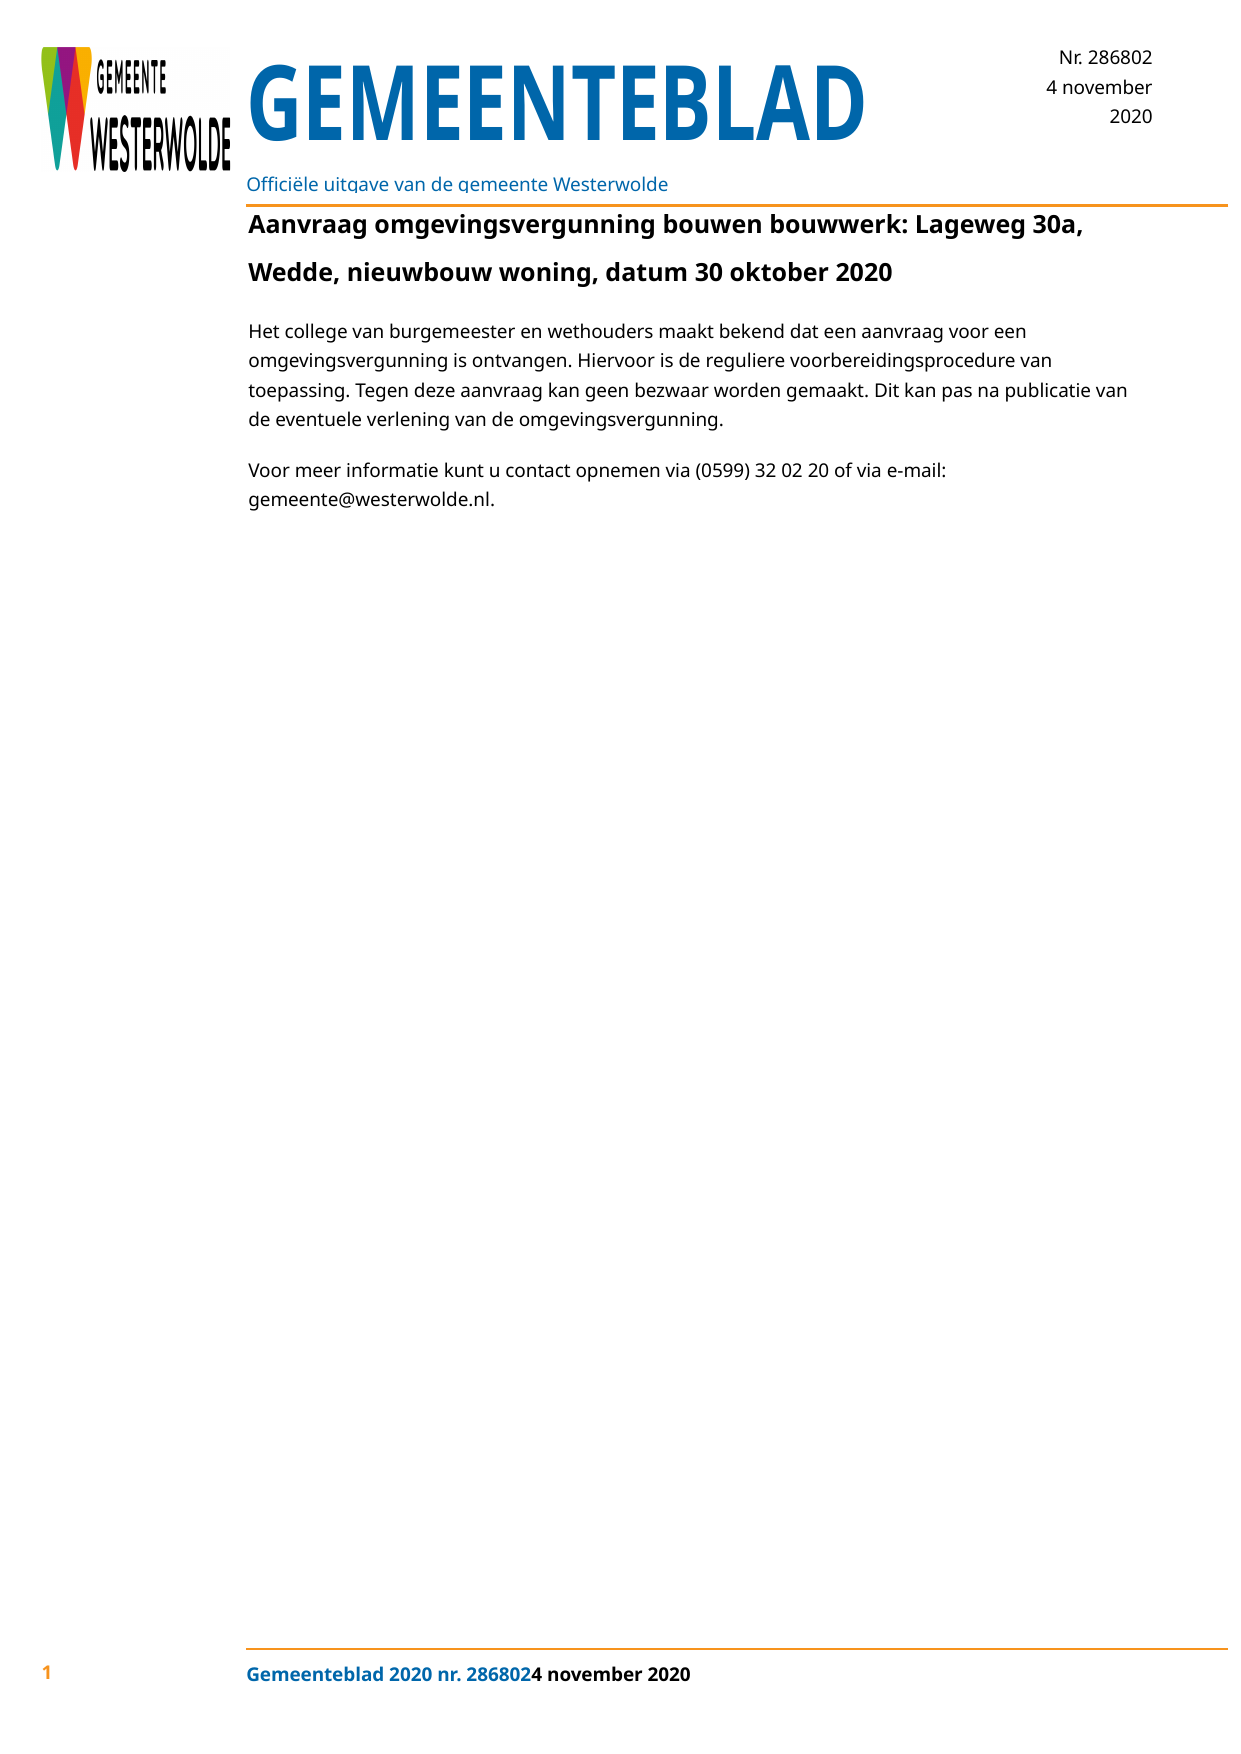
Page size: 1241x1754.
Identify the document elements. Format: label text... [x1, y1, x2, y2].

picture [41, 47, 231, 172]
text Aanvraag omgevingsvergunning bouwen bouwwerk: Lageweg 30a, Wedde, nieuwbouw woning, datum 30 oktober 2020 [248, 207, 1152, 288]
text Voor meer informatie kunt u contact opnemen via (0599) 32 02 20 of via e-mail: gemeente@westerwolde.nl. [248, 457, 1152, 512]
text Het college van burgemeester en wethouders maakt bekend dat een aanvraag voor een omgevingsvergunning is ontvangen. Hiervoor is de reguliere voorbereidingsprocedure van toepassing. Tegen deze aanvraag kan geen bezwaar worden gemaakt. Dit kan pas na publicatie van de eventuele verlening van de omgevingsvergunning. [248, 318, 1152, 432]
